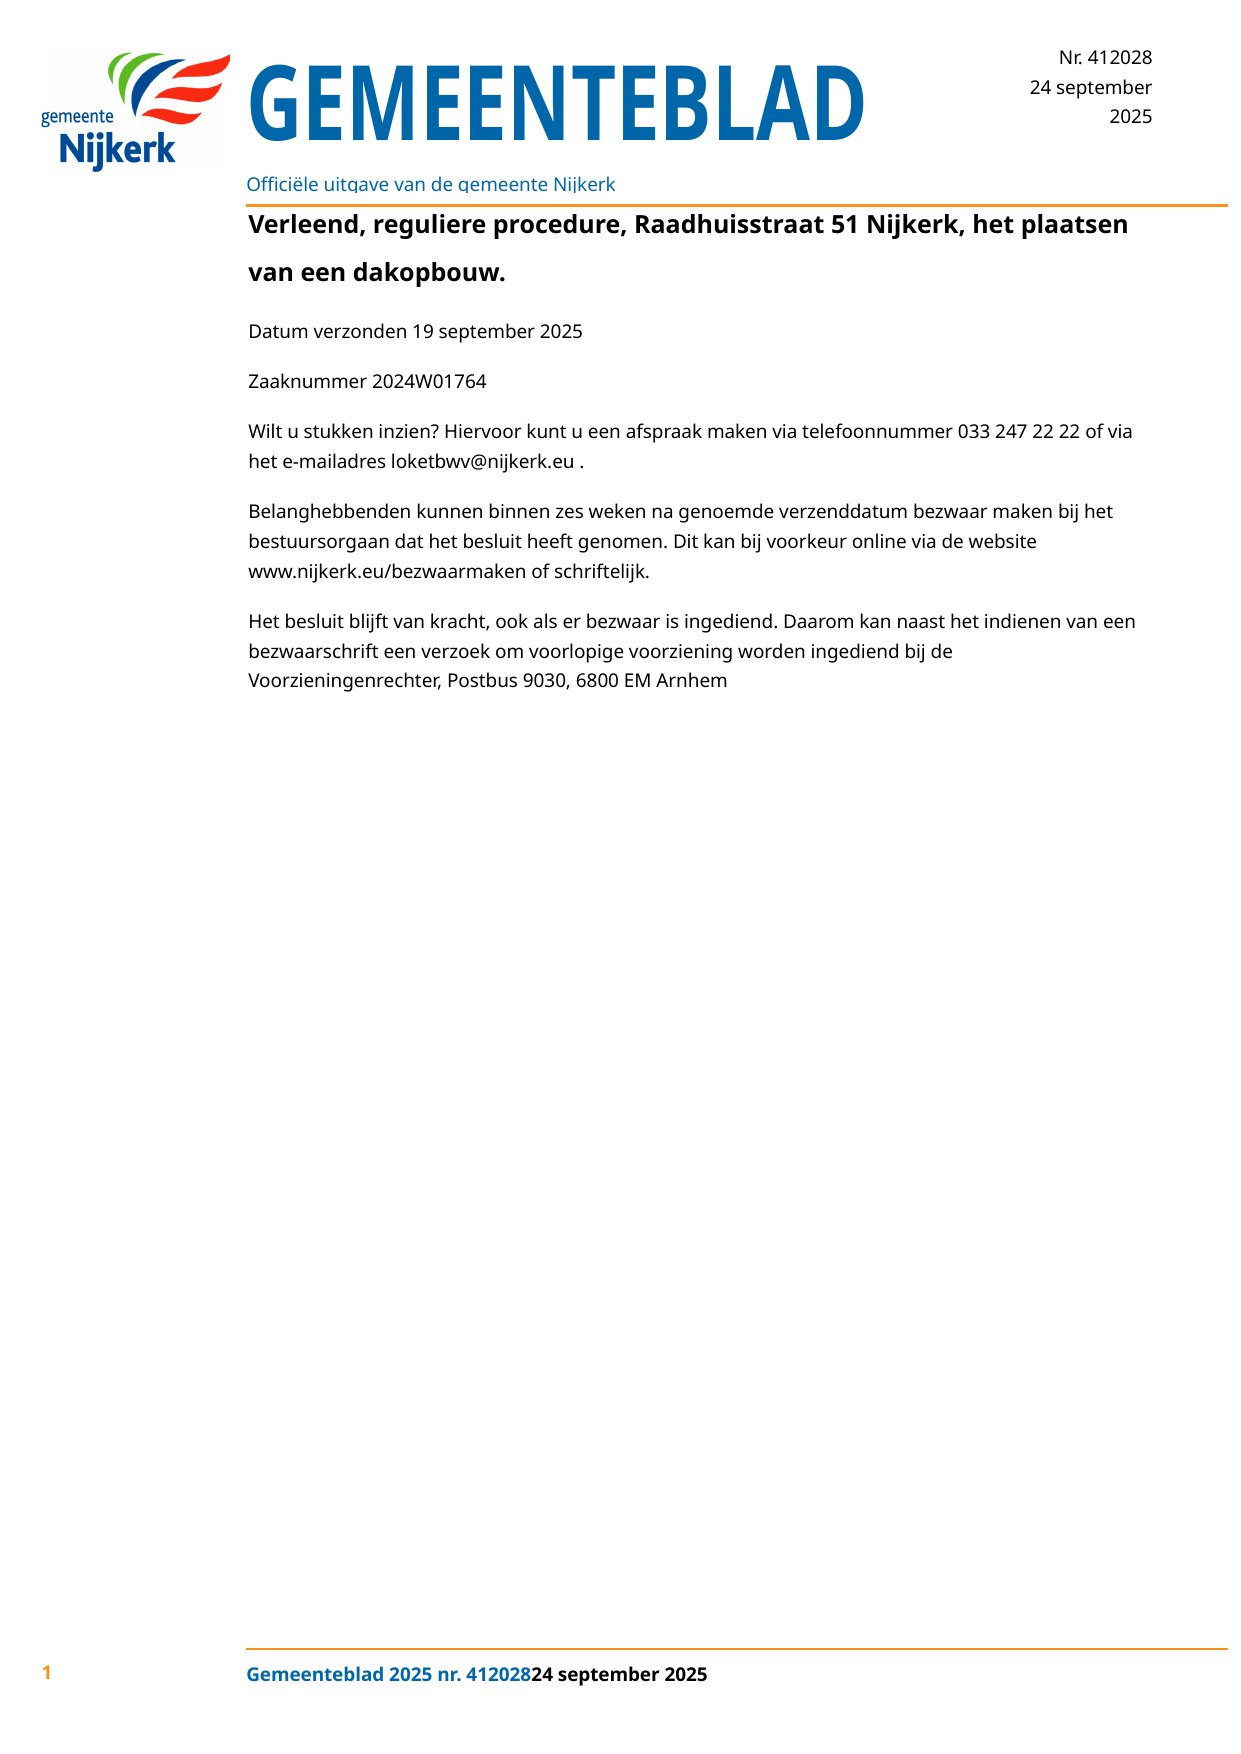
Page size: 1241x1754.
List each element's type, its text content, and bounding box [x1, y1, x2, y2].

text Belanghebbenden kunnen binnen zes weken na genoemde verzenddatum bezwaar maken bij het bestuursorgaan dat het besluit heeft genomen. Dit kan bij voorkeur online via de website www.nijkerk.eu/bezwaarmaken of schriftelijk. [248, 499, 1152, 584]
text Het besluit blijft van kracht, ook als er bezwaar is ingediend. Daarom kan naast het indienen van een bezwaarschrift een verzoek om voorlopige voorziening worden ingediend bij de Voorzieningenrechter, Postbus 9030, 6800 EM Arnhem [248, 608, 1152, 693]
picture [41, 47, 231, 172]
text Verleend, reguliere procedure, Raadhuisstraat 51 Nijkerk, het plaatsen van een dakopbouw. [248, 207, 1152, 288]
text Zaaknummer 2024W01764 [248, 368, 1152, 394]
text Datum verzonden 19 september 2025 [248, 318, 1152, 344]
text Wilt u stukken inzien? Hiervoor kunt u een afspraak maken via telefoonnummer 033 247 22 22 of via het e-mailadres loketbwv@nijkerk.eu . [248, 419, 1152, 474]
